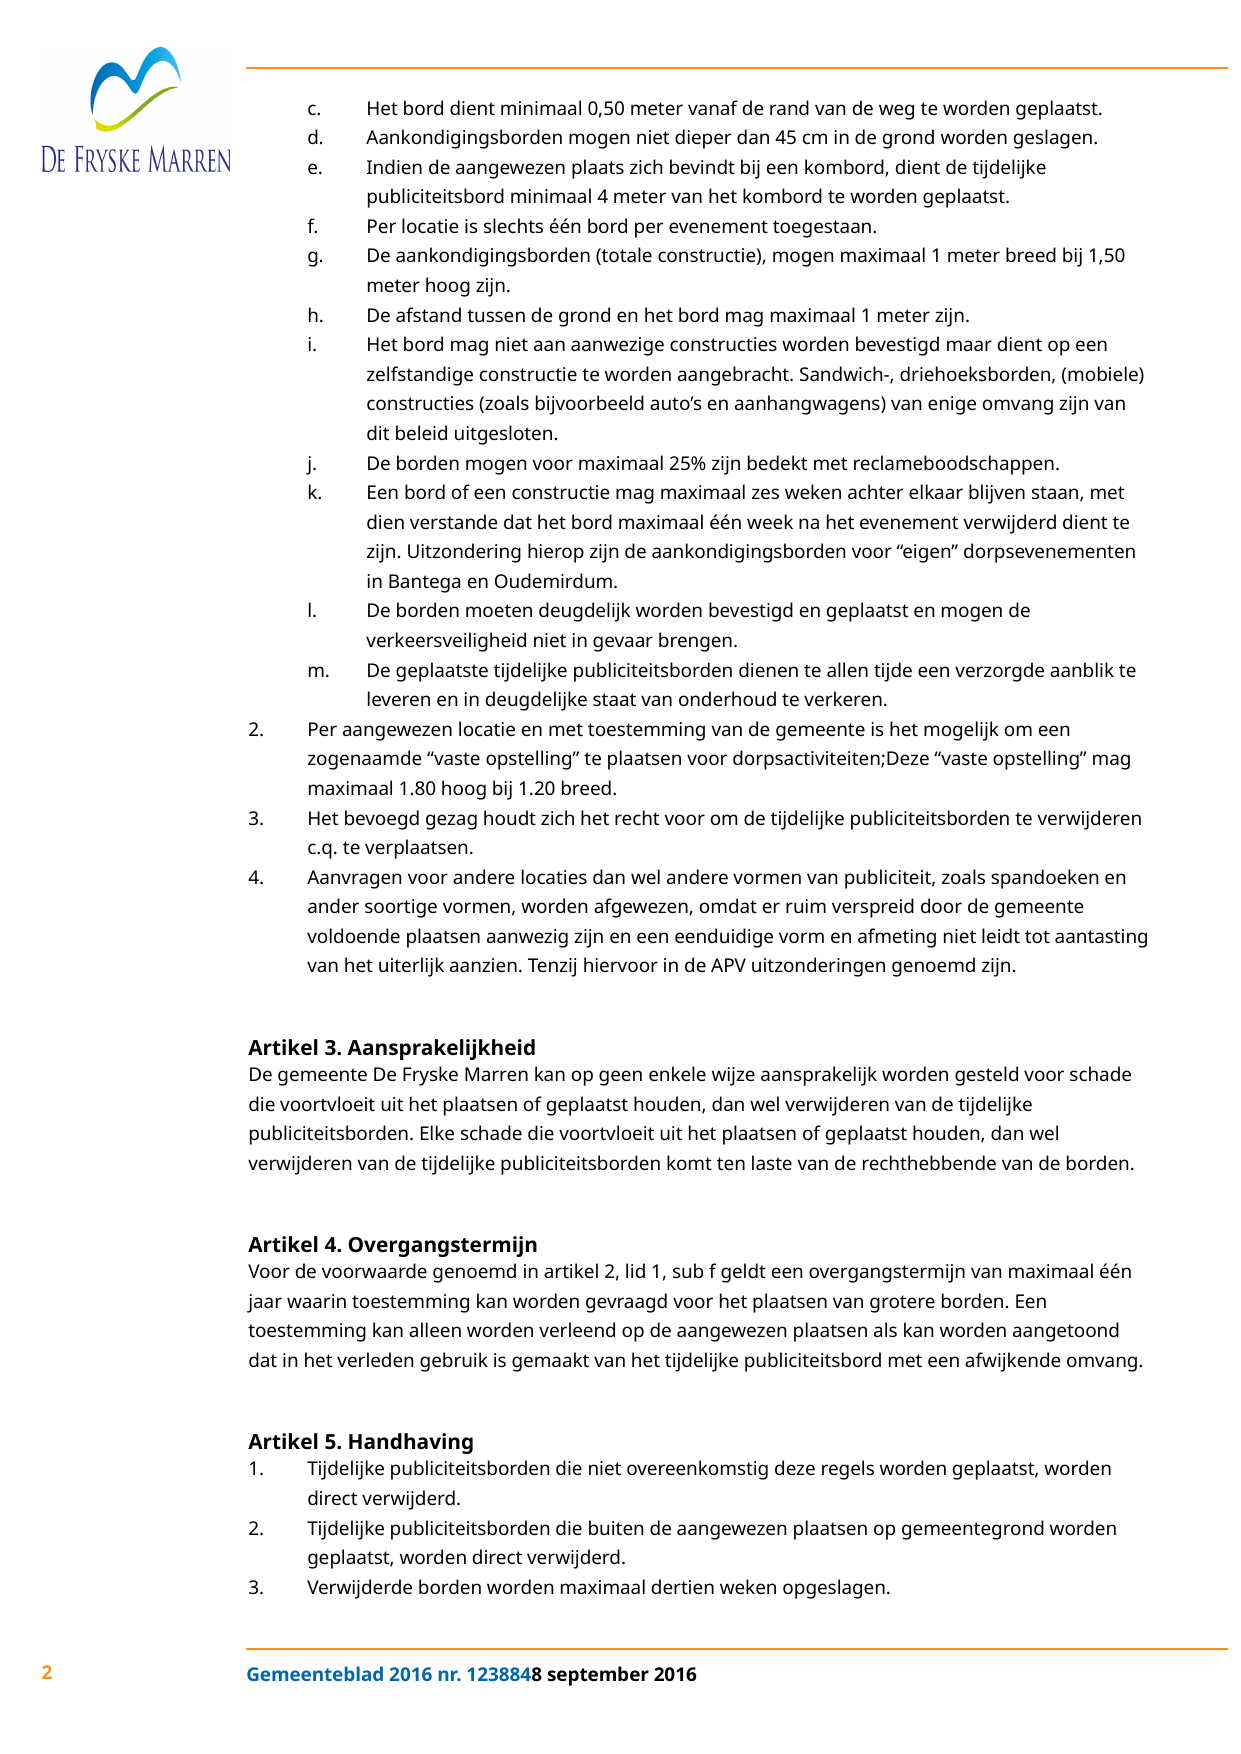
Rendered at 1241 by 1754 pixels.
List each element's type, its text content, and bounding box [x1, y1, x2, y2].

list Het bevoegd gezag houdt zich het recht voor om de tijdelijke publiciteitsborden te verwijderen c.q. te verplaatsen. [248, 805, 1152, 860]
list Aanvragen voor andere locaties dan wel andere vormen van publiciteit, zoals spandoeken en ander soortige vormen, worden afgewezen, omdat er ruim verspreid door de gemeente voldoende plaatsen aanwezig zijn en een eenduidige vorm en afmeting niet leidt tot aantasting van het uiterlijk aanzien. Tenzij hiervoor in de APV uitzonderingen genoemd zijn. [248, 864, 1152, 978]
list De borden mogen voor maximaal 25% zijn bedekt met reclameboodschappen. [307, 450, 1152, 476]
list De aankondigingsborden (totale constructie), mogen maximaal 1 meter breed bij 1,50 meter hoog zijn. [307, 243, 1152, 298]
text Artikel 5. Handhaving [248, 1427, 1152, 1456]
list Een bord of een constructie mag maximaal zes weken achter elkaar blijven staan, met dien verstande dat het bord maximaal één week na het evenement verwijderd dient te zijn. Uitzondering hierop zijn de aankondigingsborden voor “eigen” dorpsevenementen in Bantega en Oudemirdum. [307, 479, 1152, 594]
list Per aangewezen locatie en met toestemming van de gemeente is het mogelijk om een zogenaamde “vaste opstelling” te plaatsen voor dorpsactiviteiten;Deze “vaste opstelling” mag maximaal 1.80 hoog bij 1.20 breed. [248, 716, 1152, 801]
picture [41, 47, 231, 172]
list De geplaatste tijdelijke publiciteitsborden dienen te allen tijde een verzorgde aanblik te leveren en in deugdelijke staat van onderhoud te verkeren. [307, 657, 1152, 712]
list De borden moeten deugdelijk worden bevestigd en geplaatst en mogen de verkeersveiligheid niet in gevaar brengen. [307, 598, 1152, 653]
list Aankondigingsborden mogen niet dieper dan 45 cm in de grond worden geslagen. [307, 124, 1152, 150]
list Het bord dient minimaal 0,50 meter vanaf de rand van de weg te worden geplaatst. [307, 95, 1152, 121]
list Tijdelijke publiciteitsborden die niet overeenkomstig deze regels worden geplaatst, worden direct verwijderd. [248, 1456, 1152, 1511]
text Voor de voorwaarde genoemd in artikel 2, lid 1, sub f geldt een overgangstermijn van maximaal één jaar waarin toestemming kan worden gevraagd voor het plaatsen van grotere borden. Een toestemming kan alleen worden verleend op de aangewezen plaatsen als kan worden aangetoond dat in het verleden gebruik is gemaakt van het tijdelijke publiciteitsbord met een afwijkende omvang. [248, 1258, 1152, 1373]
list De afstand tussen de grond en het bord mag maximaal 1 meter zijn. [307, 302, 1152, 328]
list Het bord mag niet aan aanwezige constructies worden bevestigd maar dient op een zelfstandige constructie te worden aangebracht. Sandwich-, driehoeksborden, (mobiele) constructies (zoals bijvoorbeeld auto’s en aanhangwagens) van enige omvang zijn van dit beleid uitgesloten. [307, 331, 1152, 446]
list Per locatie is slechts één bord per evenement toegestaan. [307, 213, 1152, 239]
text Artikel 4. Overgangstermijn [248, 1230, 1152, 1258]
list Verwijderde borden worden maximaal dertien weken opgeslagen. [248, 1574, 1152, 1599]
list Tijdelijke publiciteitsborden die buiten de aangewezen plaatsen op gemeentegrond worden geplaatst, worden direct verwijderd. [248, 1515, 1152, 1570]
text De gemeente De Fryske Marren kan op geen enkele wijze aansprakelijk worden gesteld voor schade die voortvloeit uit het plaatsen of geplaatst houden, dan wel verwijderen van de tijdelijke publiciteitsborden. Elke schade die voortvloeit uit het plaatsen of geplaatst houden, dan wel verwijderen van de tijdelijke publiciteitsborden komt ten laste van de rechthebbende van de borden. [248, 1061, 1152, 1176]
list Indien de aangewezen plaats zich bevindt bij een kombord, dient de tijdelijke publiciteitsbord minimaal 4 meter van het kombord te worden geplaatst. [307, 154, 1152, 209]
text Artikel 3. Aansprakelijkheid [248, 1033, 1152, 1061]
